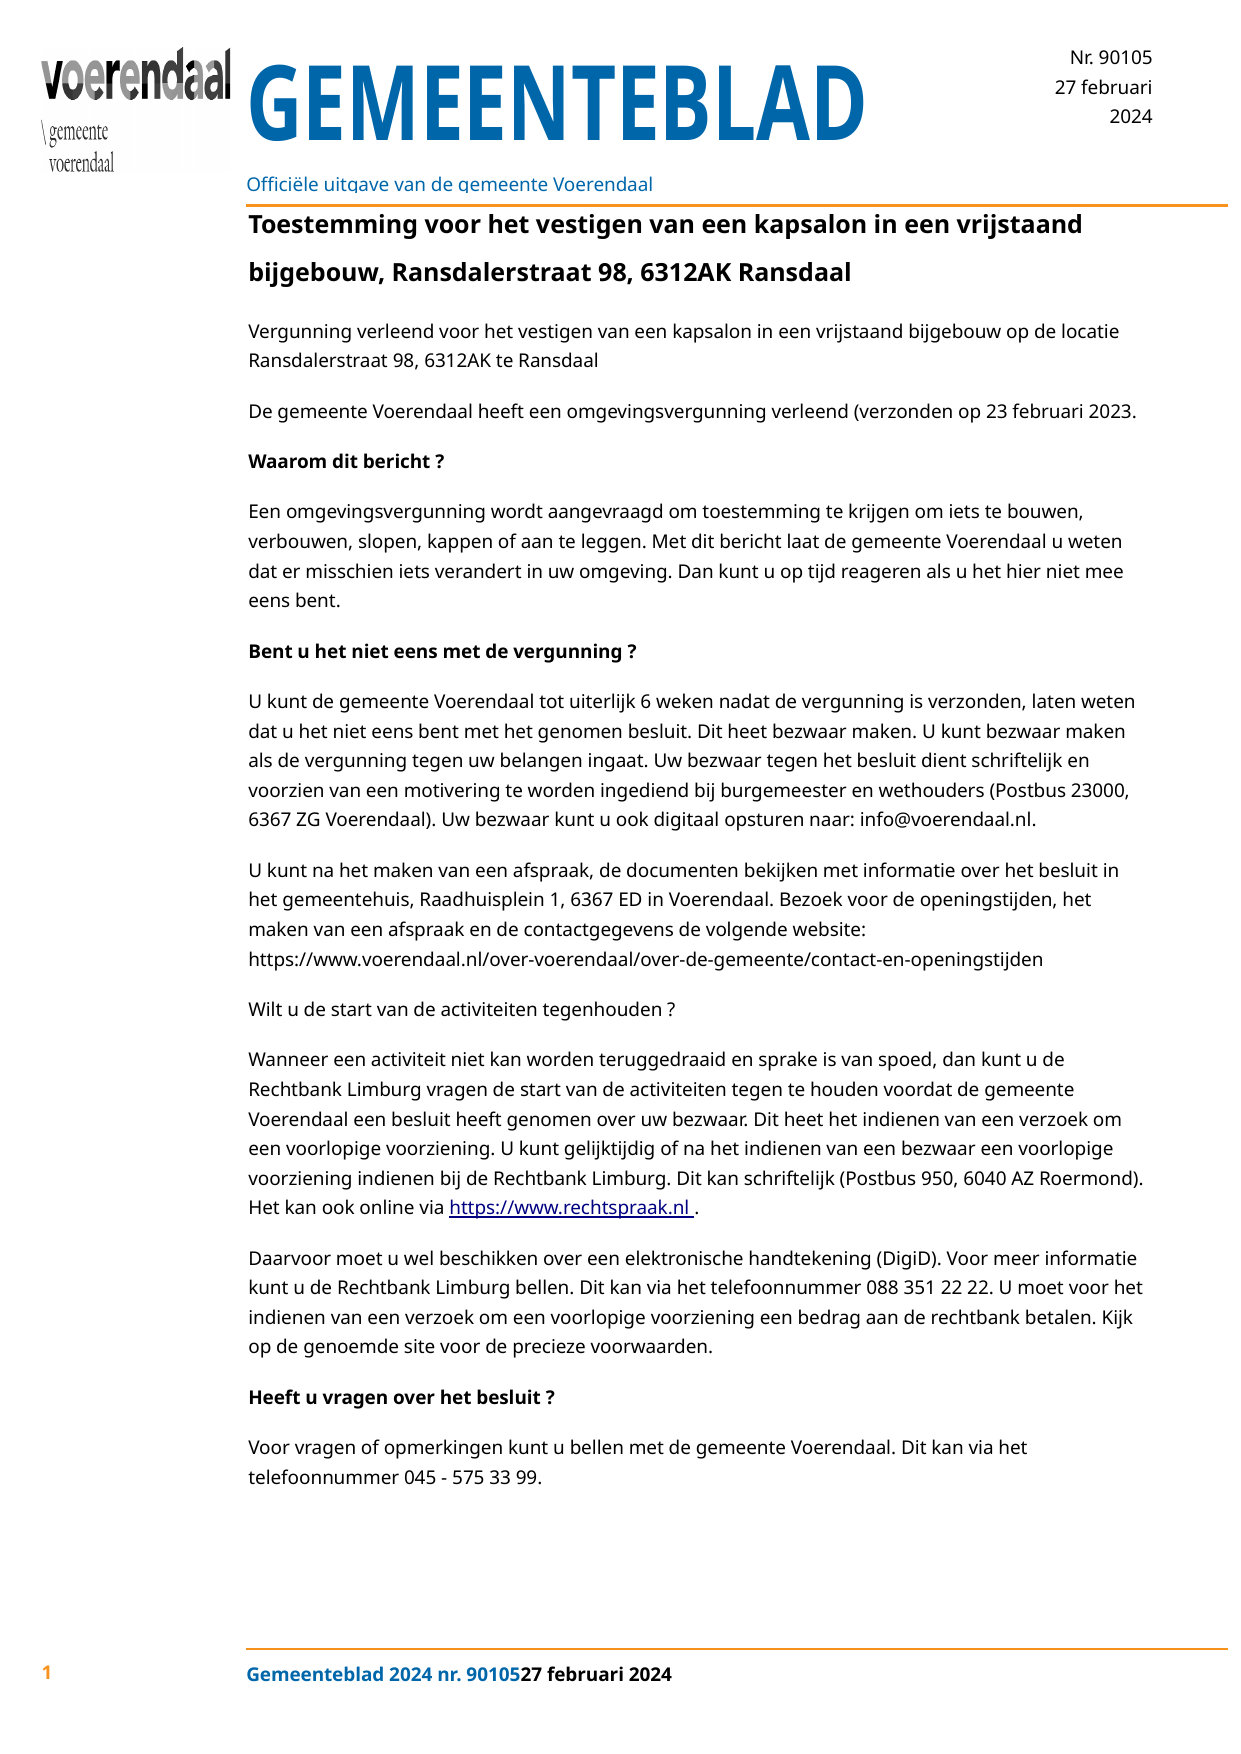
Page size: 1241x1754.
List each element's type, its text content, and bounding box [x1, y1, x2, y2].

text Bent u het niet eens met de vergunning ? [248, 638, 1152, 664]
text Vergunning verleend voor het vestigen van een kapsalon in een vrijstaand bijgebouw op de locatie Ransdalerstraat 98, 6312AK te Ransdaal [248, 318, 1152, 373]
text Daarvoor moet u wel beschikken over een elektronische handtekening (DigiD). Voor meer informatie kunt u de Rechtbank Limburg bellen. Dit kan via het telefoonnummer 088 351 22 22. U moet voor het indienen van een verzoek om een voorlopige voorziening een bedrag aan de rechtbank betalen. Kijk op de genoemde site voor de precieze voorwaarden. [248, 1245, 1152, 1359]
text U kunt de gemeente Voerendaal tot uiterlijk 6 weken nadat de vergunning is verzonden, laten weten dat u het niet eens bent met het genomen besluit. Dit heet bezwaar maken. U kunt bezwaar maken als de vergunning tegen uw belangen ingaat. Uw bezwaar tegen het besluit dient schriftelijk en voorzien van een motivering te worden ingediend bij burgemeester en wethouders (Postbus 23000, 6367 ZG Voerendaal). Uw bezwaar kunt u ook digitaal opsturen naar: info@voerendaal.nl. [248, 688, 1152, 832]
text U kunt na het maken van een afspraak, de documenten bekijken met informatie over het besluit in het gemeentehuis, Raadhuisplein 1, 6367 ED in Voerendaal. Bezoek voor de openingstijden, het maken van een afspraak en de contactgegevens de volgende website: https://www.voerendaal.nl/over-voerendaal/over-de-gemeente/contact-en-openingstijden [248, 857, 1152, 972]
text Een omgevingsvergunning wordt aangevraagd om toestemming te krijgen om iets te bouwen, verbouwen, slopen, kappen of aan te leggen. Met dit bericht laat de gemeente Voerendaal u weten dat er misschien iets verandert in uw omgeving. Dan kunt u op tijd reageren als u het hier niet mee eens bent. [248, 499, 1152, 613]
text Waarom dit bericht ? [248, 448, 1152, 474]
picture [41, 47, 231, 172]
text Wilt u de start van de activiteiten tegenhouden ? [248, 996, 1152, 1022]
text Wanneer een activiteit niet kan worden teruggedraaid en sprake is van spoed, dan kunt u de Rechtbank Limburg vragen de start van de activiteiten tegen te houden voordat de gemeente Voerendaal een besluit heeft genomen over uw bezwaar. Dit heet het indienen van een verzoek om een voorlopige voorziening. U kunt gelijktijdig of na het indienen van een bezwaar een voorlopige voorziening indienen bij de Rechtbank Limburg. Dit kan schriftelijk (Postbus 950, 6040 AZ Roermond). Het kan ook online via https://www.rechtspraak.nl . [248, 1047, 1152, 1220]
text Heeft u vragen over het besluit ? [248, 1384, 1152, 1410]
text De gemeente Voerendaal heeft een omgevingsvergunning verleend (verzonden op 23 februari 2023. [248, 398, 1152, 424]
text Voor vragen of opmerkingen kunt u bellen met de gemeente Voerendaal. Dit kan via het telefoonnummer 045 - 575 33 99. [248, 1434, 1152, 1490]
text Toestemming voor het vestigen van een kapsalon in een vrijstaand bijgebouw, Ransdalerstraat 98, 6312AK Ransdaal [248, 207, 1152, 288]
